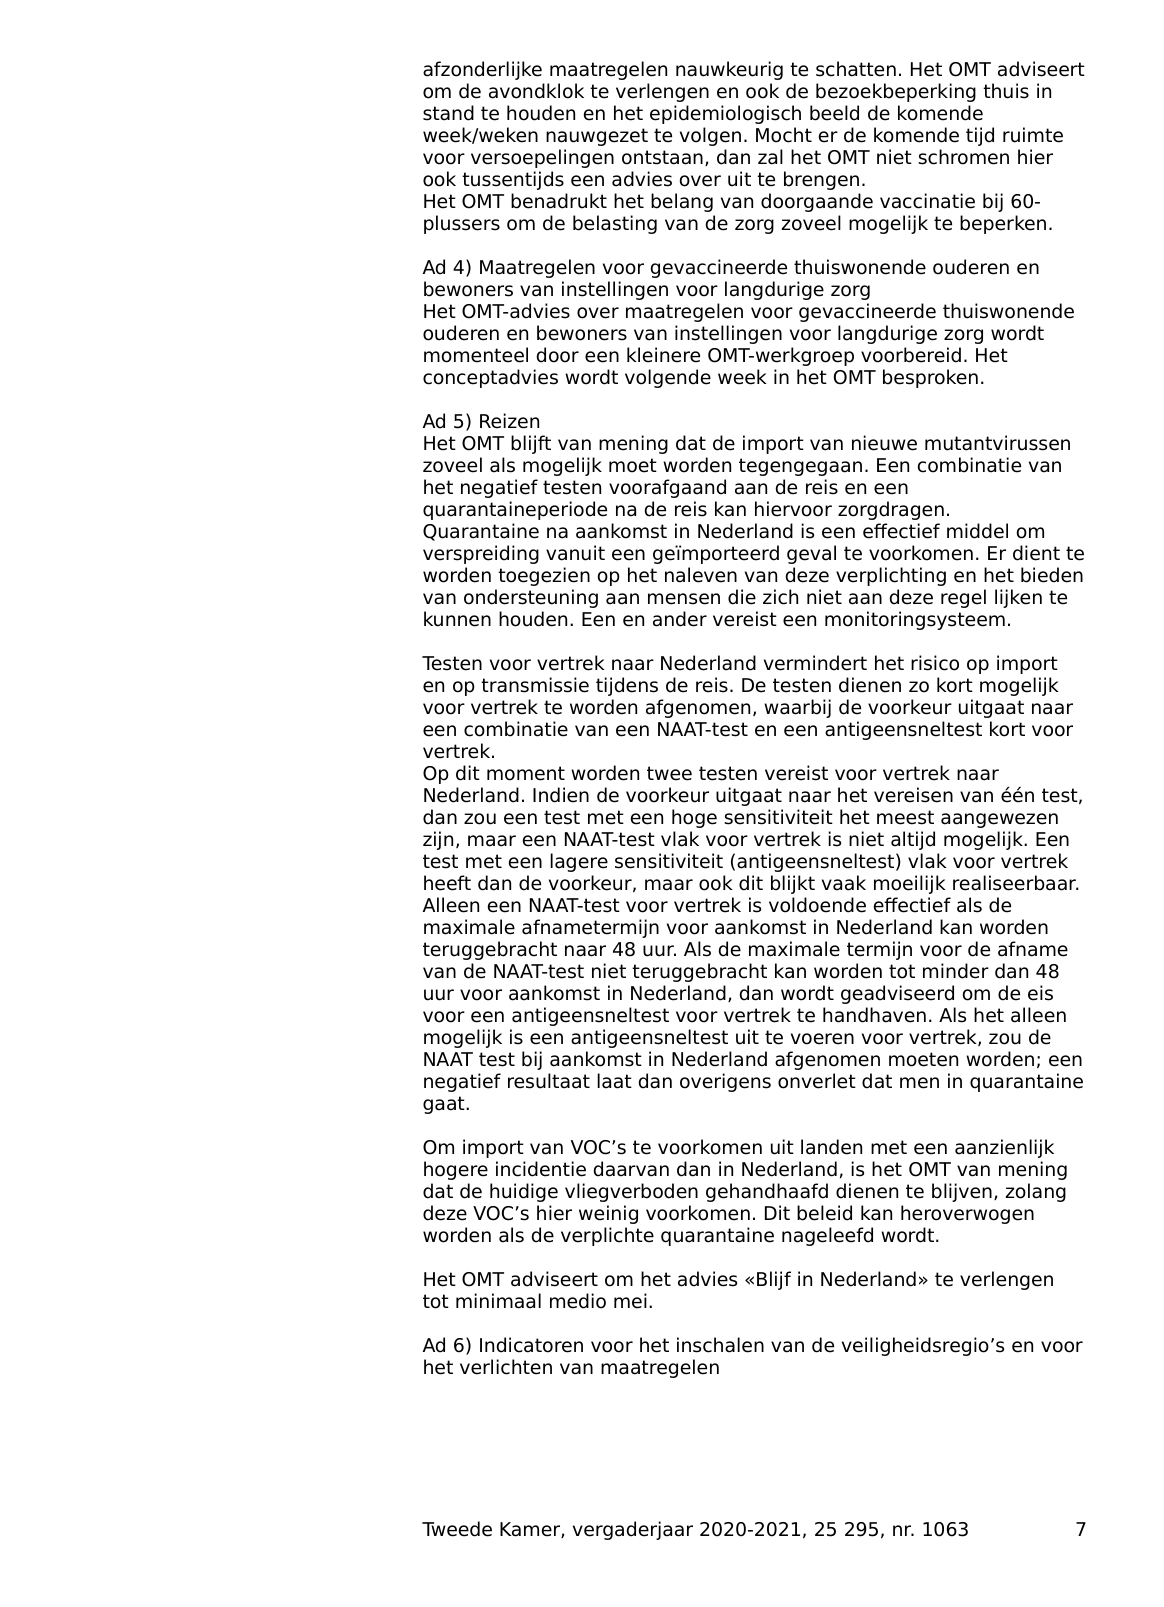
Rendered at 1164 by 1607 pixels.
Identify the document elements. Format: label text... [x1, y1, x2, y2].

text Het OMT benadrukt het belang van doorgaande vaccinatie bij 60-plussers om de belasting van de zorg zoveel mogelijk te beperken. [422, 191, 1087, 235]
text Ad 4) Maatregelen voor gevaccineerde thuiswonende ouderen en bewoners van instellingen voor langdurige zorg [422, 257, 1087, 301]
text Quarantaine na aankomst in Nederland is een effectief middel om verspreiding vanuit een geïmporteerd geval te voorkomen. Er dient te worden toegezien op het naleven van deze verplichting en het bieden van ondersteuning aan mensen die zich niet aan deze regel lijken te kunnen houden. Een en ander vereist een monitoringsysteem. [422, 521, 1087, 631]
text afzonderlijke maatregelen nauwkeurig te schatten. Het OMT adviseert om de avondklok te verlengen en ook de bezoekbeperking thuis in stand te houden en het epidemiologisch beeld de komende week/weken nauwgezet te volgen. Mocht er de komende tijd ruimte voor versoepelingen ontstaan, dan zal het OMT niet schromen hier ook tussentijds een advies over uit te brengen. [422, 59, 1087, 191]
text Ad 5) Reizen [422, 411, 1087, 433]
text Om import van VOC’s te voorkomen uit landen met een aanzienlijk hogere incidentie daarvan dan in Nederland, is het OMT van mening dat de huidige vliegverboden gehandhaafd dienen te blijven, zolang deze VOC’s hier weinig voorkomen. Dit beleid kan heroverwogen worden als de verplichte quarantaine nageleefd wordt. [422, 1137, 1087, 1247]
text Het OMT adviseert om het advies «Blijf in Nederland» te verlengen tot minimaal medio mei. [422, 1269, 1087, 1313]
text Ad 6) Indicatoren voor het inschalen van de veiligheidsregio’s en voor het verlichten van maatregelen [422, 1335, 1087, 1379]
text Testen voor vertrek naar Nederland vermindert het risico op import en op transmissie tijdens de reis. De testen dienen zo kort mogelijk voor vertrek te worden afgenomen, waarbij de voorkeur uitgaat naar een combinatie van een NAAT-test en een antigeensneltest kort voor vertrek. [422, 653, 1087, 763]
text Het OMT blijft van mening dat de import van nieuwe mutantvirussen zoveel als mogelijk moet worden tegengegaan. Een combinatie van het negatief testen voorafgaand aan de reis en een quarantaineperiode na de reis kan hiervoor zorgdragen. [422, 433, 1087, 521]
text Het OMT-advies over maatregelen voor gevaccineerde thuiswonende ouderen en bewoners van instellingen voor langdurige zorg wordt momenteel door een kleinere OMT-werkgroep voorbereid. Het conceptadvies wordt volgende week in het OMT besproken. [422, 301, 1087, 389]
text Op dit moment worden twee testen vereist voor vertrek naar Nederland. Indien de voorkeur uitgaat naar het vereisen van één test, dan zou een test met een hoge sensitiviteit het meest aangewezen zijn, maar een NAAT-test vlak voor vertrek is niet altijd mogelijk. Een test met een lagere sensitiviteit (antigeensneltest) vlak voor vertrek heeft dan de voorkeur, maar ook dit blijkt vaak moeilijk realiseerbaar. Alleen een NAAT-test voor vertrek is voldoende effectief als de maximale afnametermijn voor aankomst in Nederland kan worden teruggebracht naar 48 uur. Als de maximale termijn voor de afname van de NAAT-test niet teruggebracht kan worden tot minder dan 48 uur voor aankomst in Nederland, dan wordt geadviseerd om de eis voor een antigeensneltest voor vertrek te handhaven. Als het alleen mogelijk is een antigeensneltest uit te voeren voor vertrek, zou de NAAT test bij aankomst in Nederland afgenomen moeten worden; een negatief resultaat laat dan overigens onverlet dat men in quarantaine gaat. [422, 763, 1087, 1115]
